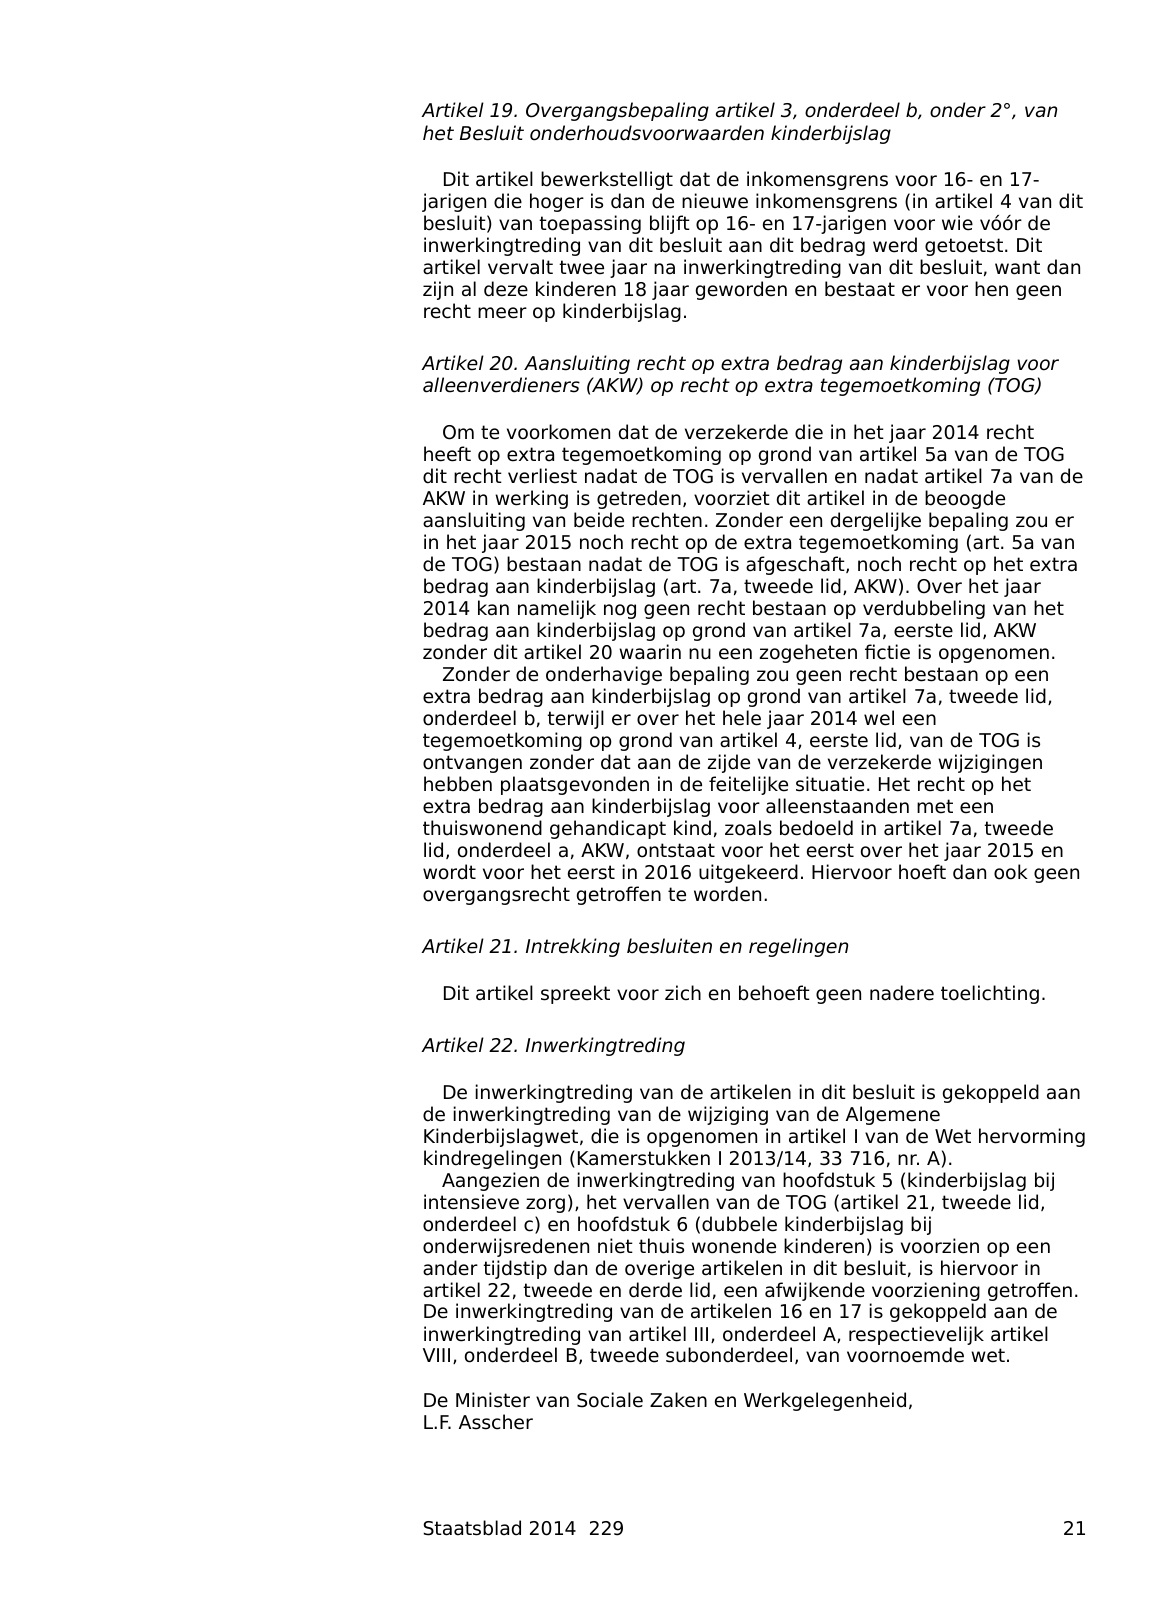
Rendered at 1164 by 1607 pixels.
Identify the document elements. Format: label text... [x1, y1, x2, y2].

text Om te voorkomen dat de verzekerde die in het jaar 2014 recht heeft op extra tegemoetkoming op grond van artikel 5a van de TOG dit recht verliest nadat de TOG is vervallen en nadat artikel 7a van de AKW in werking is getreden, voorziet dit artikel in de beoogde aansluiting van beide rechten. Zonder een dergelijke bepaling zou er in het jaar 2015 noch recht op de extra tegemoetkoming (art. 5a van de TOG) bestaan nadat de TOG is afgeschaft, noch recht op het extra bedrag aan kinderbijslag (art. 7a, tweede lid, AKW). Over het jaar 2014 kan namelijk nog geen recht bestaan op verdubbeling van het bedrag aan kinderbijslag op grond van artikel 7a, eerste lid, AKW zonder dit artikel 20 waarin nu een zogeheten fictie is opgenomen. [422, 422, 1087, 664]
subtitle Artikel 21. Intrekking besluiten en regelingen [422, 936, 1087, 958]
text Zonder de onderhavige bepaling zou geen recht bestaan op een extra bedrag aan kinderbijslag op grond van artikel 7a, tweede lid, onderdeel b, terwijl er over het hele jaar 2014 wel een tegemoetkoming op grond van artikel 4, eerste lid, van de TOG is ontvangen zonder dat aan de zijde van de verzekerde wijzigingen hebben plaatsgevonden in de feitelijke situatie. Het recht op het extra bedrag aan kinderbijslag voor alleenstaanden met een thuiswonend gehandicapt kind, zoals bedoeld in artikel 7a, tweede lid, onderdeel a, AKW, ontstaat voor het eerst over het jaar 2015 en wordt voor het eerst in 2016 uitgekeerd. Hiervoor hoeft dan ook geen overgangsrecht getroffen te worden. [422, 664, 1087, 906]
text Dit artikel bewerkstelligt dat de inkomensgrens voor 16- en 17-jarigen die hoger is dan de nieuwe inkomensgrens (in artikel 4 van dit besluit) van toepassing blijft op 16- en 17-jarigen voor wie vóór de inwerkingtreding van dit besluit aan dit bedrag werd getoetst. Dit artikel vervalt twee jaar na inwerkingtreding van dit besluit, want dan zijn al deze kinderen 18 jaar geworden en bestaat er voor hen geen recht meer op kinderbijslag. [422, 169, 1087, 323]
text Aangezien de inwerkingtreding van hoofdstuk 5 (kinderbijslag bij intensieve zorg), het vervallen van de TOG (artikel 21, tweede lid, onderdeel c) en hoofdstuk 6 (dubbele kinderbijslag bij onderwijsredenen niet thuis wonende kinderen) is voorzien op een ander tijdstip dan de overige artikelen in dit besluit, is hiervoor in artikel 22, tweede en derde lid, een afwijkende voorziening getroffen. De inwerkingtreding van de artikelen 16 en 17 is gekoppeld aan de inwerkingtreding van artikel III, onderdeel A, respectievelijk artikel VIII, onderdeel B, tweede subonderdeel, van voornoemde wet. [422, 1169, 1087, 1367]
subtitle Artikel 19. Overgangsbepaling artikel 3, onderdeel b, onder 2°, van het Besluit onderhoudsvoorwaarden kinderbijslag [422, 100, 1087, 144]
text De Minister van Sociale Zaken en Werkgelegenheid, L.F. Asscher [422, 1389, 1087, 1433]
text De inwerkingtreding van de artikelen in dit besluit is gekoppeld aan de inwerkingtreding van de wijziging van de Algemene Kinderbijslagwet, die is opgenomen in artikel I van de Wet hervorming kindregelingen (Kamerstukken I 2013/14, 33 716, nr. A). [422, 1082, 1087, 1169]
subtitle Artikel 22. Inwerkingtreding [422, 1035, 1087, 1057]
subtitle Artikel 20. Aansluiting recht op extra bedrag aan kinderbijslag voor alleenverdieners (AKW) op recht op extra tegemoetkoming (TOG) [422, 353, 1087, 397]
text Dit artikel spreekt voor zich en behoeft geen nadere toelichting. [422, 983, 1087, 1005]
